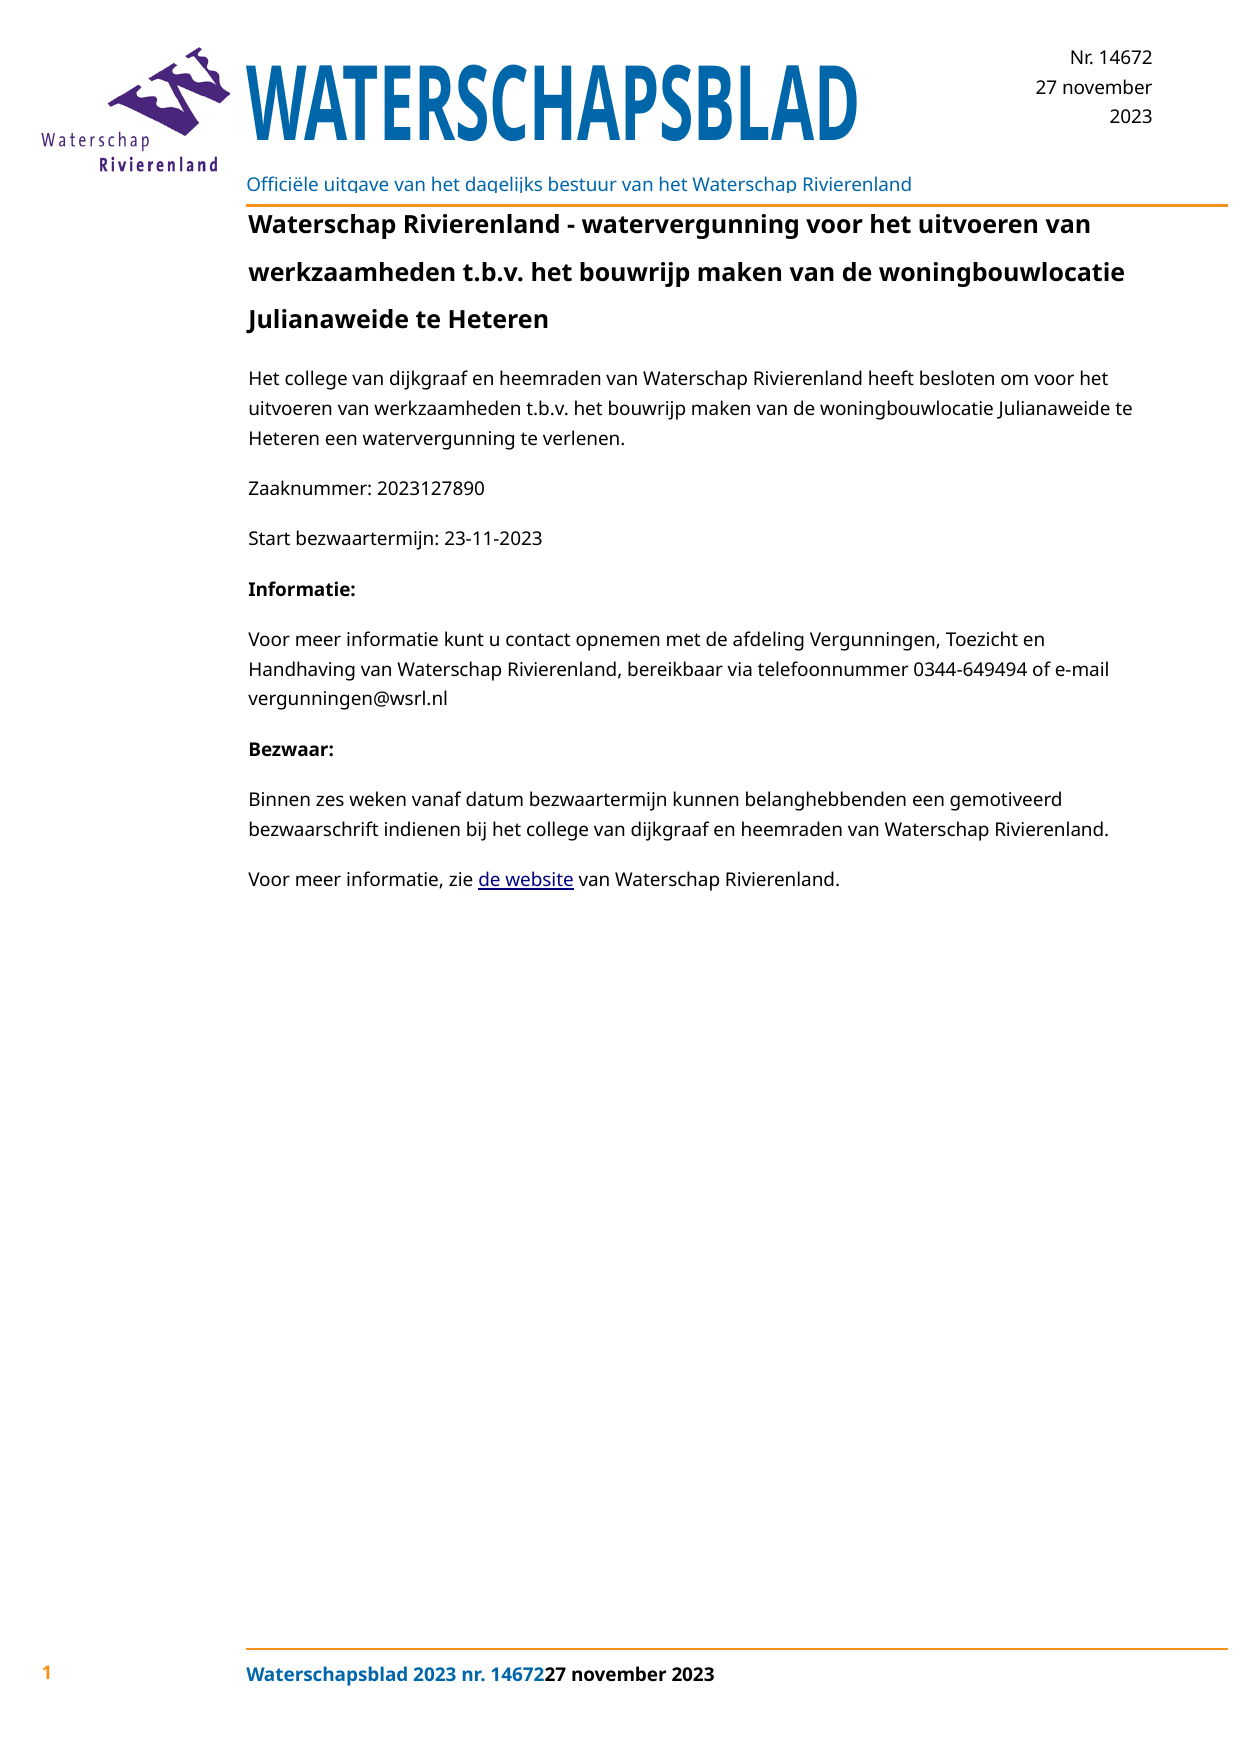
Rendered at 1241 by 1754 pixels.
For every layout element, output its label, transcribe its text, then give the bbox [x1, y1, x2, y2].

text Zaaknummer: 2023127890 [248, 475, 1152, 501]
text Informatie: [248, 576, 1152, 602]
text Het college van dijkgraaf en heemraden van Waterschap Rivierenland heeft besloten om voor het uitvoeren van werkzaamheden t.b.v. het bouwrijp maken van de woningbouwlocatie Julianaweide te Heteren een watervergunning te verlenen. [248, 366, 1152, 450]
text Binnen zes weken vanaf datum bezwaartermijn kunnen belanghebbenden een gemotiveerd bezwaarschrift indienen bij het college van dijkgraaf en heemraden van Waterschap Rivierenland. [248, 786, 1152, 842]
picture [41, 47, 231, 172]
text Waterschap Rivierenland - watervergunning voor het uitvoeren van werkzaamheden t.b.v. het bouwrijp maken van de woningbouwlocatie Julianaweide te Heteren [248, 207, 1152, 336]
text Voor meer informatie, zie de website van Waterschap Rivierenland. [248, 866, 1152, 892]
text Bezwaar: [248, 736, 1152, 762]
text Start bezwaartermijn: 23-11-2023 [248, 526, 1152, 551]
text Voor meer informatie kunt u contact opnemen met de afdeling Vergunningen, Toezicht en Handhaving van Waterschap Rivierenland, bereikbaar via telefoonnummer 0344-649494 of e-mail vergunningen@wsrl.nl [248, 626, 1152, 711]
